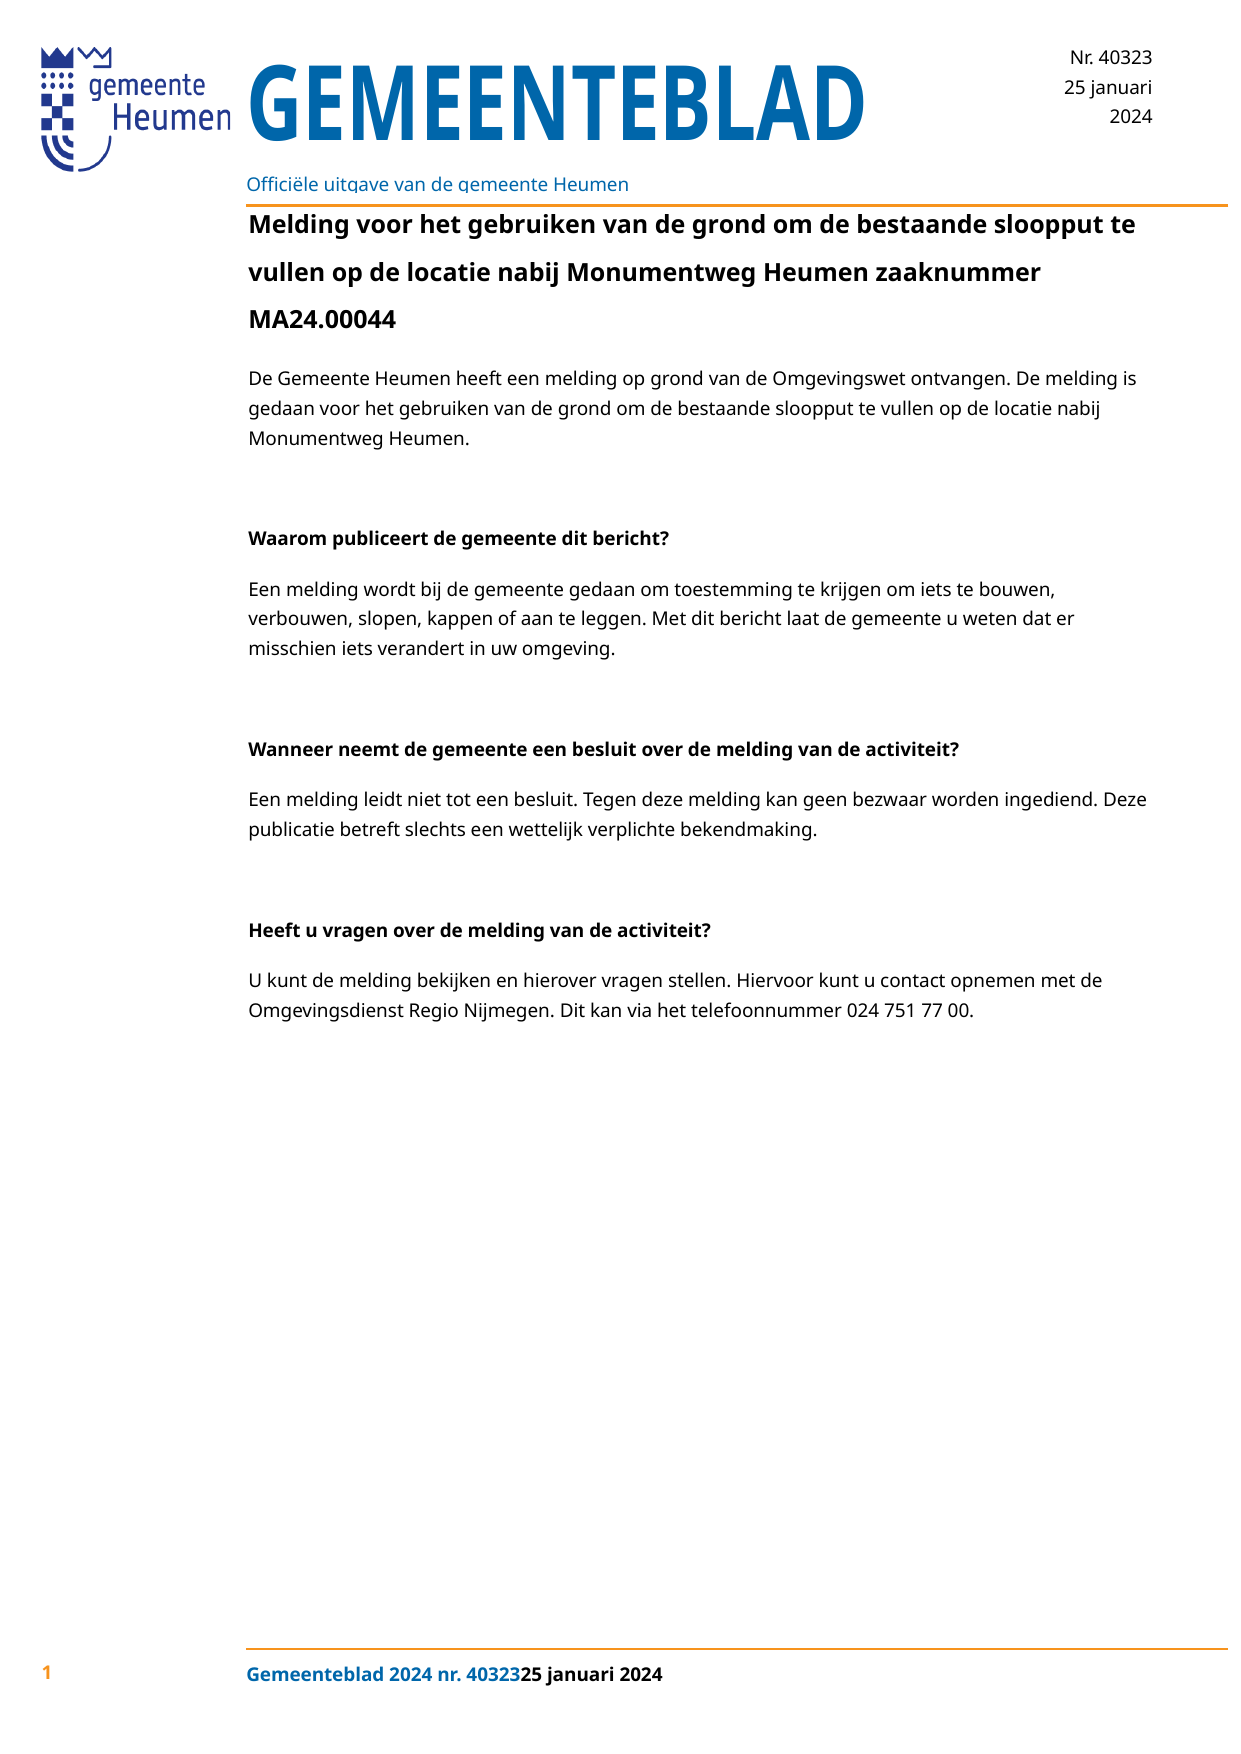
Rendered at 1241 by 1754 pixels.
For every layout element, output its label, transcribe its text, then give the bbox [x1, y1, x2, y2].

text Melding voor het gebruiken van de grond om de bestaande sloopput te vullen op de locatie nabij Monumentweg Heumen zaaknummer MA24.00044 [248, 207, 1152, 336]
text De Gemeente Heumen heeft een melding op grond van de Omgevingswet ontvangen. De melding is gedaan voor het gebruiken van de grond om de bestaande sloopput te vullen op de locatie nabij Monumentweg Heumen. [248, 366, 1152, 450]
text Waarom publiceert de gemeente dit bericht? [248, 526, 1152, 551]
text U kunt de melding bekijken en hierover vragen stellen. Hiervoor kunt u contact opnemen met de Omgevingsdienst Regio Nijmegen. Dit kan via het telefoonnummer 024 751 77 00. [248, 967, 1152, 1022]
text Een melding leidt niet tot een besluit. Tegen deze melding kan geen bezwaar worden ingediend. Deze publicatie betreft slechts een wettelijk verplichte bekendmaking. [248, 786, 1152, 842]
text Wanneer neemt de gemeente een besluit over de melding van de activiteit? [248, 736, 1152, 762]
text Heeft u vragen over de melding van de activiteit? [248, 917, 1152, 942]
picture [41, 47, 231, 172]
text Een melding wordt bij de gemeente gedaan om toestemming te krijgen om iets te bouwen, verbouwen, slopen, kappen of aan te leggen. Met dit bericht laat de gemeente u weten dat er misschien iets verandert in uw omgeving. [248, 576, 1152, 661]
